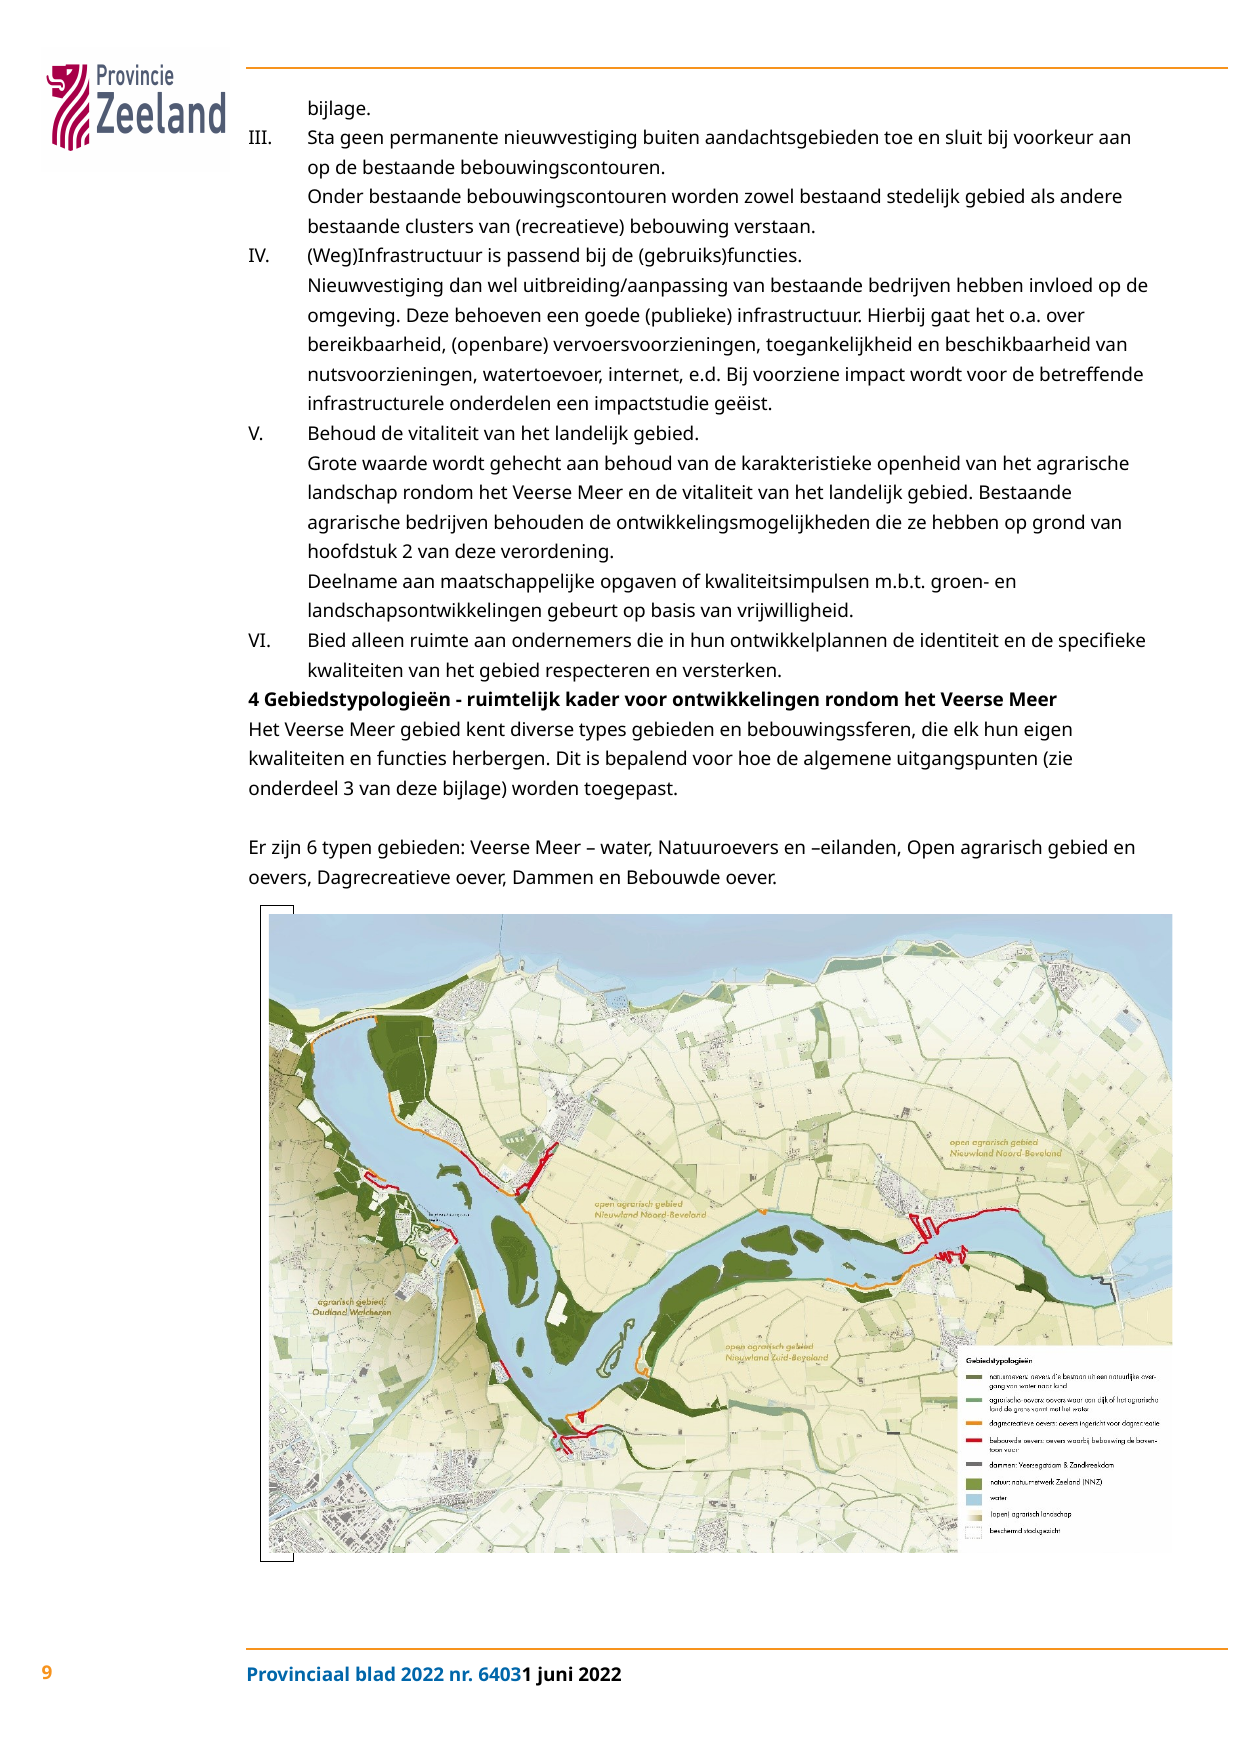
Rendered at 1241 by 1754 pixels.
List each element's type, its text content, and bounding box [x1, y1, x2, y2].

text 4 Gebiedstypologieën - ruimtelijk kader voor ontwikkelingen rondom het Veerse Meer [248, 686, 1152, 712]
list Nieuwvestiging dan wel uitbreiding/aanpassing van bestaande bedrijven hebben invloed op de omgeving. Deze behoeven een goede (publieke) infrastructuur. Hierbij gaat het o.a. over bereikbaarheid, (openbare) vervoersvoorzieningen, toegankelijkheid en beschikbaarheid van nutsvoorzieningen, watertoevoer, internet, e.d. Bij voorziene impact wordt voor de betreffende infrastructurele onderdelen een impactstudie geëist. [248, 272, 1152, 416]
picture [268, 914, 1173, 1553]
list Onder bestaande bebouwingscontouren worden zowel bestaand stedelijk gebied als andere bestaande clusters van (recreatieve) bebouwing verstaan. [248, 183, 1152, 239]
list bijlage. [248, 95, 1152, 121]
list Deelname aan maatschappelijke opgaven of kwaliteitsimpulsen m.b.t. groen- en landschapsontwikkelingen gebeurt op basis van vrijwilligheid. [248, 568, 1152, 623]
text Het Veerse Meer gebied kent diverse types gebieden en bebouwingssferen, die elk hun eigen kwaliteiten en functies herbergen. Dit is bepalend voor hoe de algemene uitgangspunten (zie onderdeel 3 van deze bijlage) worden toegepast. [248, 716, 1152, 801]
list Behoud de vitaliteit van het landelijk gebied. [248, 420, 1152, 446]
list Grote waarde wordt gehecht aan behoud van de karakteristieke openheid van het agrarische landschap rondom het Veerse Meer en de vitaliteit van het landelijk gebied. Bestaande agrarische bedrijven behouden de ontwikkelingsmogelijkheden die ze hebben op grond van hoofdstuk 2 van deze verordening. [248, 450, 1152, 564]
text Er zijn 6 typen gebieden: Veerse Meer – water, Natuuroevers en –eilanden, Open agrarisch gebied en oevers, Dagrecreatieve oever, Dammen en Bebouwde oever. [248, 834, 1152, 890]
list (Weg)Infrastructuur is passend bij de (gebruiks)functies. [248, 243, 1152, 268]
list Sta geen permanente nieuwvestiging buiten aandachtsgebieden toe en sluit bij voorkeur aan op de bestaande bebouwingscontouren. [248, 124, 1152, 180]
list Bied alleen ruimte aan ondernemers die in hun ontwikkelplannen de identiteit en de specifieke kwaliteiten van het gebied respecteren en versterken. [248, 627, 1152, 683]
picture [41, 47, 231, 172]
